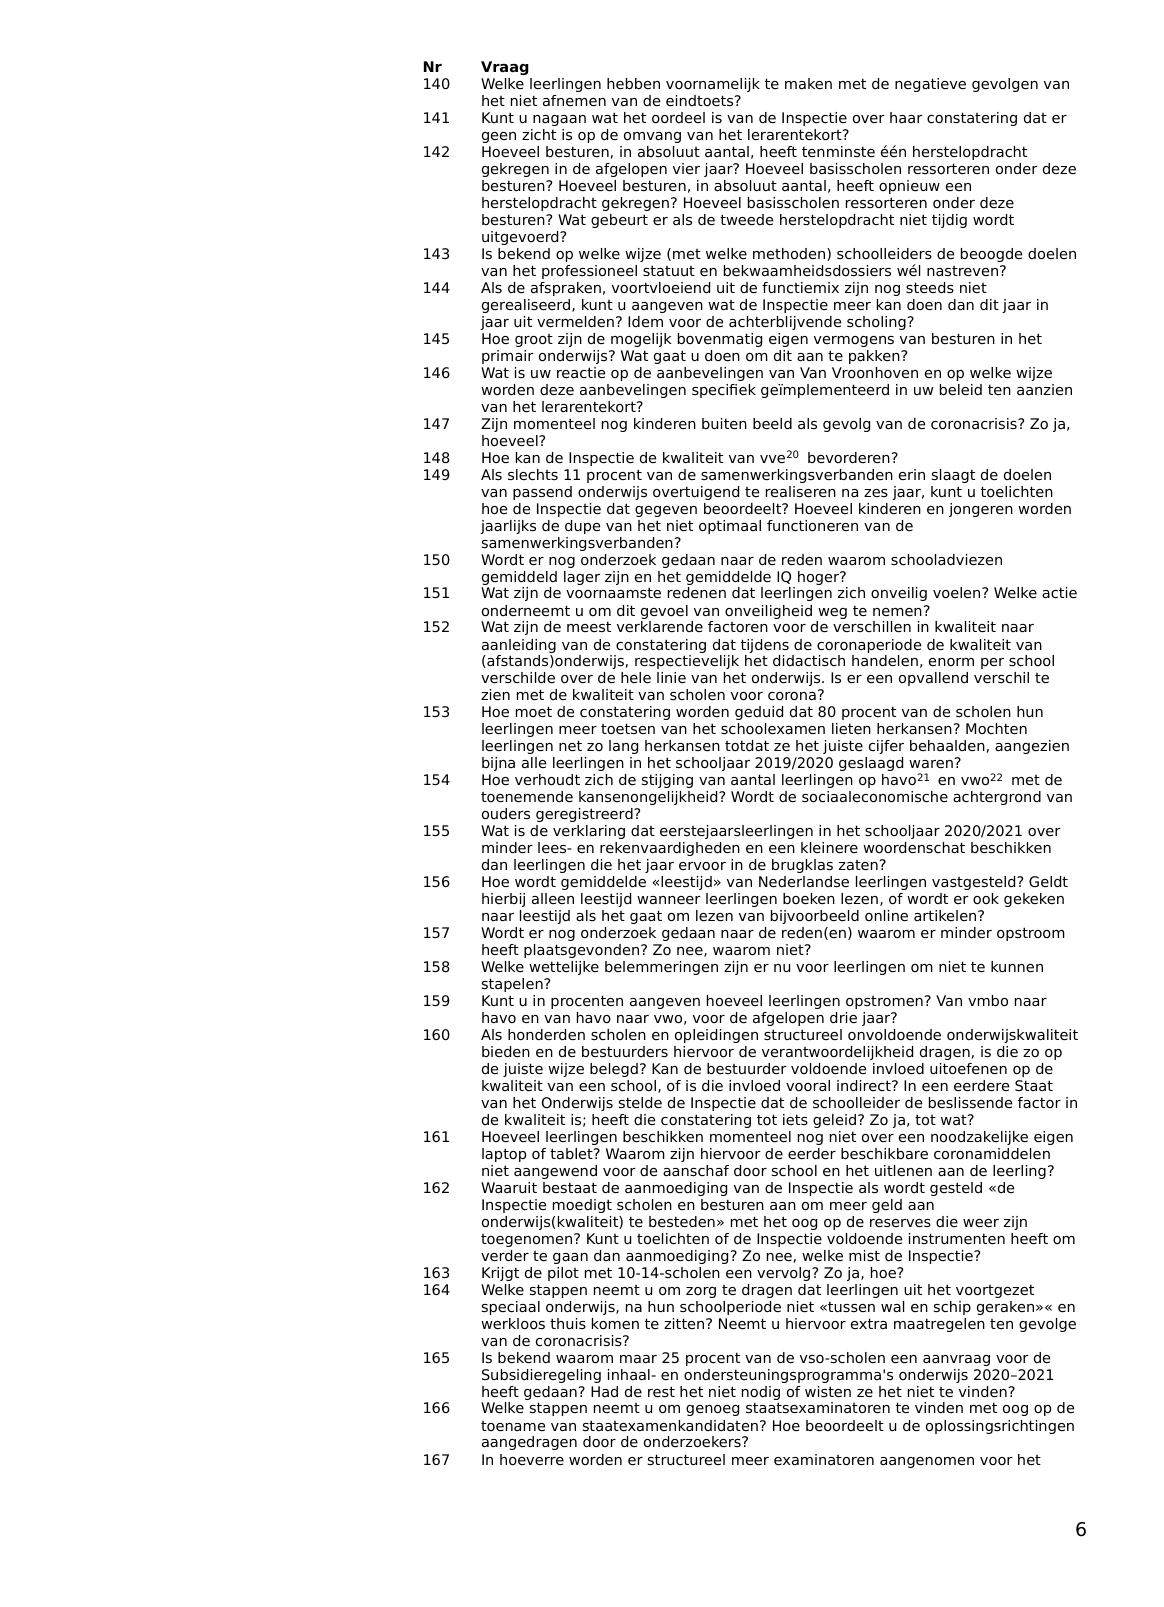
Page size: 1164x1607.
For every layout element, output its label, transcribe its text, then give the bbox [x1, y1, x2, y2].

table_cell 149 [422, 467, 475, 551]
table_cell Wat is uw reactie op de aanbevelingen van Van Vroonhoven en op welke wijze worden deze aanbevelingen specifiek geïmplementeerd in uw beleid ten aanzien van het lerarentekort? [475, 365, 1087, 416]
table_cell 142 [422, 144, 475, 246]
table_cell 153 [422, 704, 475, 772]
table_cell Krijgt de pilot met 10-14-scholen een vervolg? Zo ja, hoe? [475, 1265, 1087, 1282]
table_cell Welke stappen neemt u om genoeg staatsexaminatoren te vinden met oog op de toename van staatexamenkandidaten? Hoe beoordeelt u de oplossingsrichtingen aangedragen door de onderzoekers? [475, 1400, 1087, 1451]
table_cell 143 [422, 246, 475, 280]
table_cell 140 [422, 76, 475, 110]
table_cell Welke leerlingen hebben voornamelijk te maken met de negatieve gevolgen van het niet afnemen van de eindtoets? [475, 76, 1087, 110]
table_cell 161 [422, 1129, 475, 1180]
table_cell Als honderden scholen en opleidingen structureel onvoldoende onderwijskwaliteit bieden en de bestuurders hiervoor de verantwoordelijkheid dragen, is die zo op de juiste wijze belegd? Kan de bestuurder voldoende invloed uitoefenen op de kwaliteit van een school, of is die invloed vooral indirect? In een eerdere Staat van het Onderwijs stelde de Inspectie dat de schoolleider de beslissende factor in de kwaliteit is; heeft die constatering tot iets geleid? Zo ja, tot wat? [475, 1027, 1087, 1129]
table_cell Wordt er nog onderzoek gedaan naar de reden waarom schooladviezen gemiddeld lager zijn en het gemiddelde IQ hoger? [475, 551, 1087, 585]
table_cell Hoe kan de Inspectie de kwaliteit van vve20 bevorderen? [475, 450, 1087, 467]
table_cell Kunt u nagaan wat het oordeel is van de Inspectie over haar constatering dat er geen zicht is op de omvang van het lerarentekort? [475, 110, 1087, 144]
table_cell Zijn momenteel nog kinderen buiten beeld als gevolg van de coronacrisis? Zo ja, hoeveel? [475, 416, 1087, 449]
table_cell Hoe wordt gemiddelde «leestijd» van Nederlandse leerlingen vastgesteld? Geldt hierbij alleen leestijd wanneer leerlingen boeken lezen, of wordt er ook gekeken naar leestijd als het gaat om lezen van bijvoorbeeld online artikelen? [475, 874, 1087, 925]
table_cell 160 [422, 1027, 475, 1129]
table_cell Welke stappen neemt u om zorg te dragen dat leerlingen uit het voortgezet speciaal onderwijs, na hun schoolperiode niet «tussen wal en schip geraken»« en werkloos thuis komen te zitten? Neemt u hiervoor extra maatregelen ten gevolge van de coronacrisis? [475, 1282, 1087, 1349]
table_cell 164 [422, 1282, 475, 1349]
table_cell Hoe verhoudt zich de stijging van aantal leerlingen op havo21 en vwo22 met de toenemende kansenongelijkheid? Wordt de sociaaleconomische achtergrond van ouders geregistreerd? [475, 772, 1087, 823]
table_cell Wat zijn de voornaamste redenen dat leerlingen zich onveilig voelen? Welke actie onderneemt u om dit gevoel van onveiligheid weg te nemen? [475, 585, 1087, 619]
table_cell Hoeveel leerlingen beschikken momenteel nog niet over een noodzakelijke eigen laptop of tablet? Waarom zijn hiervoor de eerder beschikbare coronamiddelen niet aangewend voor de aanschaf door school en het uitlenen aan de leerling? [475, 1129, 1087, 1180]
table_cell 148 [422, 450, 475, 467]
table_cell Is bekend waarom maar 25 procent van de vso-scholen een aanvraag voor de Subsidieregeling inhaal- en ondersteuningsprogramma's onderwijs 2020–2021 heeft gedaan? Had de rest het niet nodig of wisten ze het niet te vinden? [475, 1350, 1087, 1400]
table_cell Als slechts 11 procent van de samenwerkingsverbanden erin slaagt de doelen van passend onderwijs overtuigend te realiseren na zes jaar, kunt u toelichten hoe de Inspectie dat gegeven beoordeelt? Hoeveel kinderen en jongeren worden jaarlijks de dupe van het niet optimaal functioneren van de samenwerkingsverbanden? [475, 467, 1087, 551]
table_cell 163 [422, 1265, 475, 1282]
table_cell Hoeveel besturen, in absoluut aantal, heeft tenminste één herstelopdracht gekregen in de afgelopen vier jaar? Hoeveel basisscholen ressorteren onder deze besturen? Hoeveel besturen, in absoluut aantal, heeft opnieuw een herstelopdracht gekregen? Hoeveel basisscholen ressorteren onder deze besturen? Wat gebeurt er als de tweede herstelopdracht niet tijdig wordt uitgevoerd? [475, 144, 1087, 246]
table_cell 166 [422, 1400, 475, 1451]
table_cell 167 [422, 1451, 475, 1468]
table_cell 159 [422, 993, 475, 1027]
table_cell 156 [422, 874, 475, 925]
table_header Nr [422, 59, 475, 76]
table_cell 147 [422, 416, 475, 449]
table_cell 155 [422, 823, 475, 874]
table_cell Wordt er nog onderzoek gedaan naar de reden(en) waarom er minder opstroom heeft plaatsgevonden? Zo nee, waarom niet? [475, 925, 1087, 959]
table_cell 152 [422, 619, 475, 704]
table_cell Wat zijn de meest verklarende factoren voor de verschillen in kwaliteit naar aanleiding van de constatering dat tijdens de coronaperiode de kwaliteit van (afstands)onderwijs, respectievelijk het didactisch handelen, enorm per school verschilde over de hele linie van het onderwijs. Is er een opvallend verschil te zien met de kwaliteit van scholen voor corona? [475, 619, 1087, 704]
table_cell 157 [422, 925, 475, 959]
table_cell In hoeverre worden er structureel meer examinatoren aangenomen voor het [475, 1451, 1087, 1468]
table_cell Waaruit bestaat de aanmoediging van de Inspectie als wordt gesteld «de Inspectie moedigt scholen en besturen aan om meer geld aan onderwijs(kwaliteit) te besteden» met het oog op de reserves die weer zijn toegenomen? Kunt u toelichten of de Inspectie voldoende instrumenten heeft om verder te gaan dan aanmoediging? Zo nee, welke mist de Inspectie? [475, 1180, 1087, 1264]
table_cell Is bekend op welke wijze (met welke methoden) schoolleiders de beoogde doelen van het professioneel statuut en bekwaamheidsdossiers wél nastreven? [475, 246, 1087, 280]
table_cell Wat is de verklaring dat eerstejaarsleerlingen in het schooljaar 2020/2021 over minder lees- en rekenvaardigheden en een kleinere woordenschat beschikken dan leerlingen die het jaar ervoor in de brugklas zaten? [475, 823, 1087, 874]
table_cell 144 [422, 280, 475, 331]
table_header Vraag [475, 59, 1087, 76]
table_cell 165 [422, 1350, 475, 1400]
table_cell 150 [422, 551, 475, 585]
table_cell Kunt u in procenten aangeven hoeveel leerlingen opstromen? Van vmbo naar havo en van havo naar vwo, voor de afgelopen drie jaar? [475, 993, 1087, 1027]
table_cell Hoe moet de constatering worden geduid dat 80 procent van de scholen hun leerlingen meer toetsen van het schoolexamen lieten herkansen? Mochten leerlingen net zo lang herkansen totdat ze het juiste cijfer behaalden, aangezien bijna alle leerlingen in het schooljaar 2019/2020 geslaagd waren? [475, 704, 1087, 772]
table_cell 141 [422, 110, 475, 144]
table_cell Welke wettelijke belemmeringen zijn er nu voor leerlingen om niet te kunnen stapelen? [475, 959, 1087, 993]
table_cell 146 [422, 365, 475, 416]
table_cell Als de afspraken, voortvloeiend uit de functiemix zijn nog steeds niet gerealiseerd, kunt u aangeven wat de Inspectie meer kan doen dan dit jaar in jaar uit vermelden? Idem voor de achterblijvende scholing? [475, 280, 1087, 331]
table_cell 154 [422, 772, 475, 823]
table_cell Hoe groot zijn de mogelijk bovenmatig eigen vermogens van besturen in het primair onderwijs? Wat gaat u doen om dit aan te pakken? [475, 331, 1087, 365]
table_cell 145 [422, 331, 475, 365]
table_cell 151 [422, 585, 475, 619]
table_cell 158 [422, 959, 475, 993]
table_cell 162 [422, 1180, 475, 1264]
